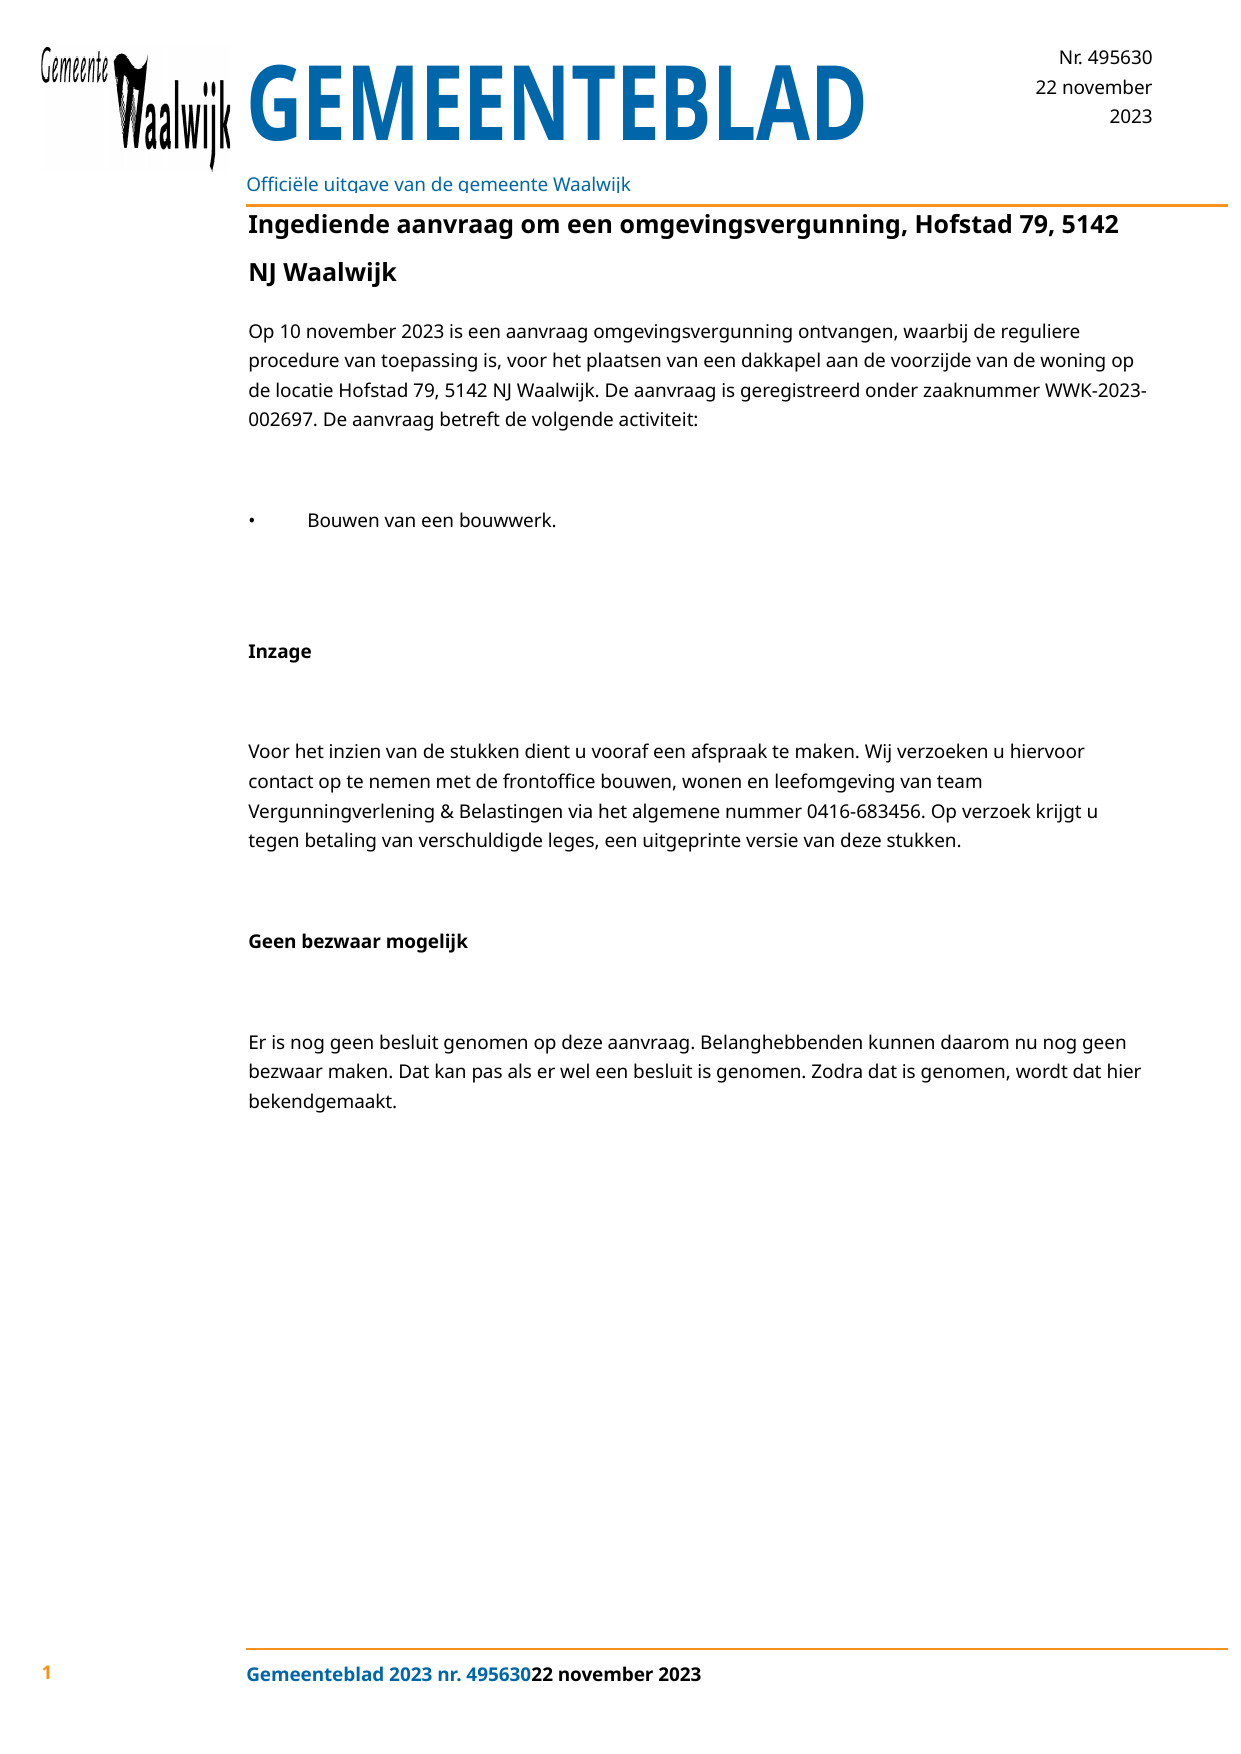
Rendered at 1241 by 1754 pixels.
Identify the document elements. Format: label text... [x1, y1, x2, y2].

text Ingediende aanvraag om een omgevingsvergunning, Hofstad 79, 5142 NJ Waalwijk [248, 207, 1152, 288]
text Inzage [248, 638, 1152, 664]
list Bouwen van een bouwwerk. [248, 507, 1152, 533]
text Er is nog geen besluit genomen op deze aanvraag. Belanghebbenden kunnen daarom nu nog geen bezwaar maken. Dat kan pas als er wel een besluit is genomen. Zodra dat is genomen, wordt dat hier bekendgemaakt. [248, 1029, 1152, 1114]
text Op 10 november 2023 is een aanvraag omgevingsvergunning ontvangen, waarbij de reguliere procedure van toepassing is, voor het plaatsen van een dakkapel aan de voorzijde van de woning op de locatie Hofstad 79, 5142 NJ Waalwijk. De aanvraag is geregistreerd onder zaaknummer WWK-2023-002697. De aanvraag betreft de volgende activiteit: [248, 318, 1152, 432]
text Geen bezwaar mogelijk [248, 928, 1152, 954]
text Voor het inzien van de stukken dient u vooraf een afspraak te maken. Wij verzoeken u hiervoor contact op te nemen met de frontoffice bouwen, wonen en leefomgeving van team Vergunningverlening & Belastingen via het algemene nummer 0416-683456. Op verzoek krijgt u tegen betaling van verschuldigde leges, een uitgeprinte versie van deze stukken. [248, 739, 1152, 853]
picture [41, 47, 231, 172]
